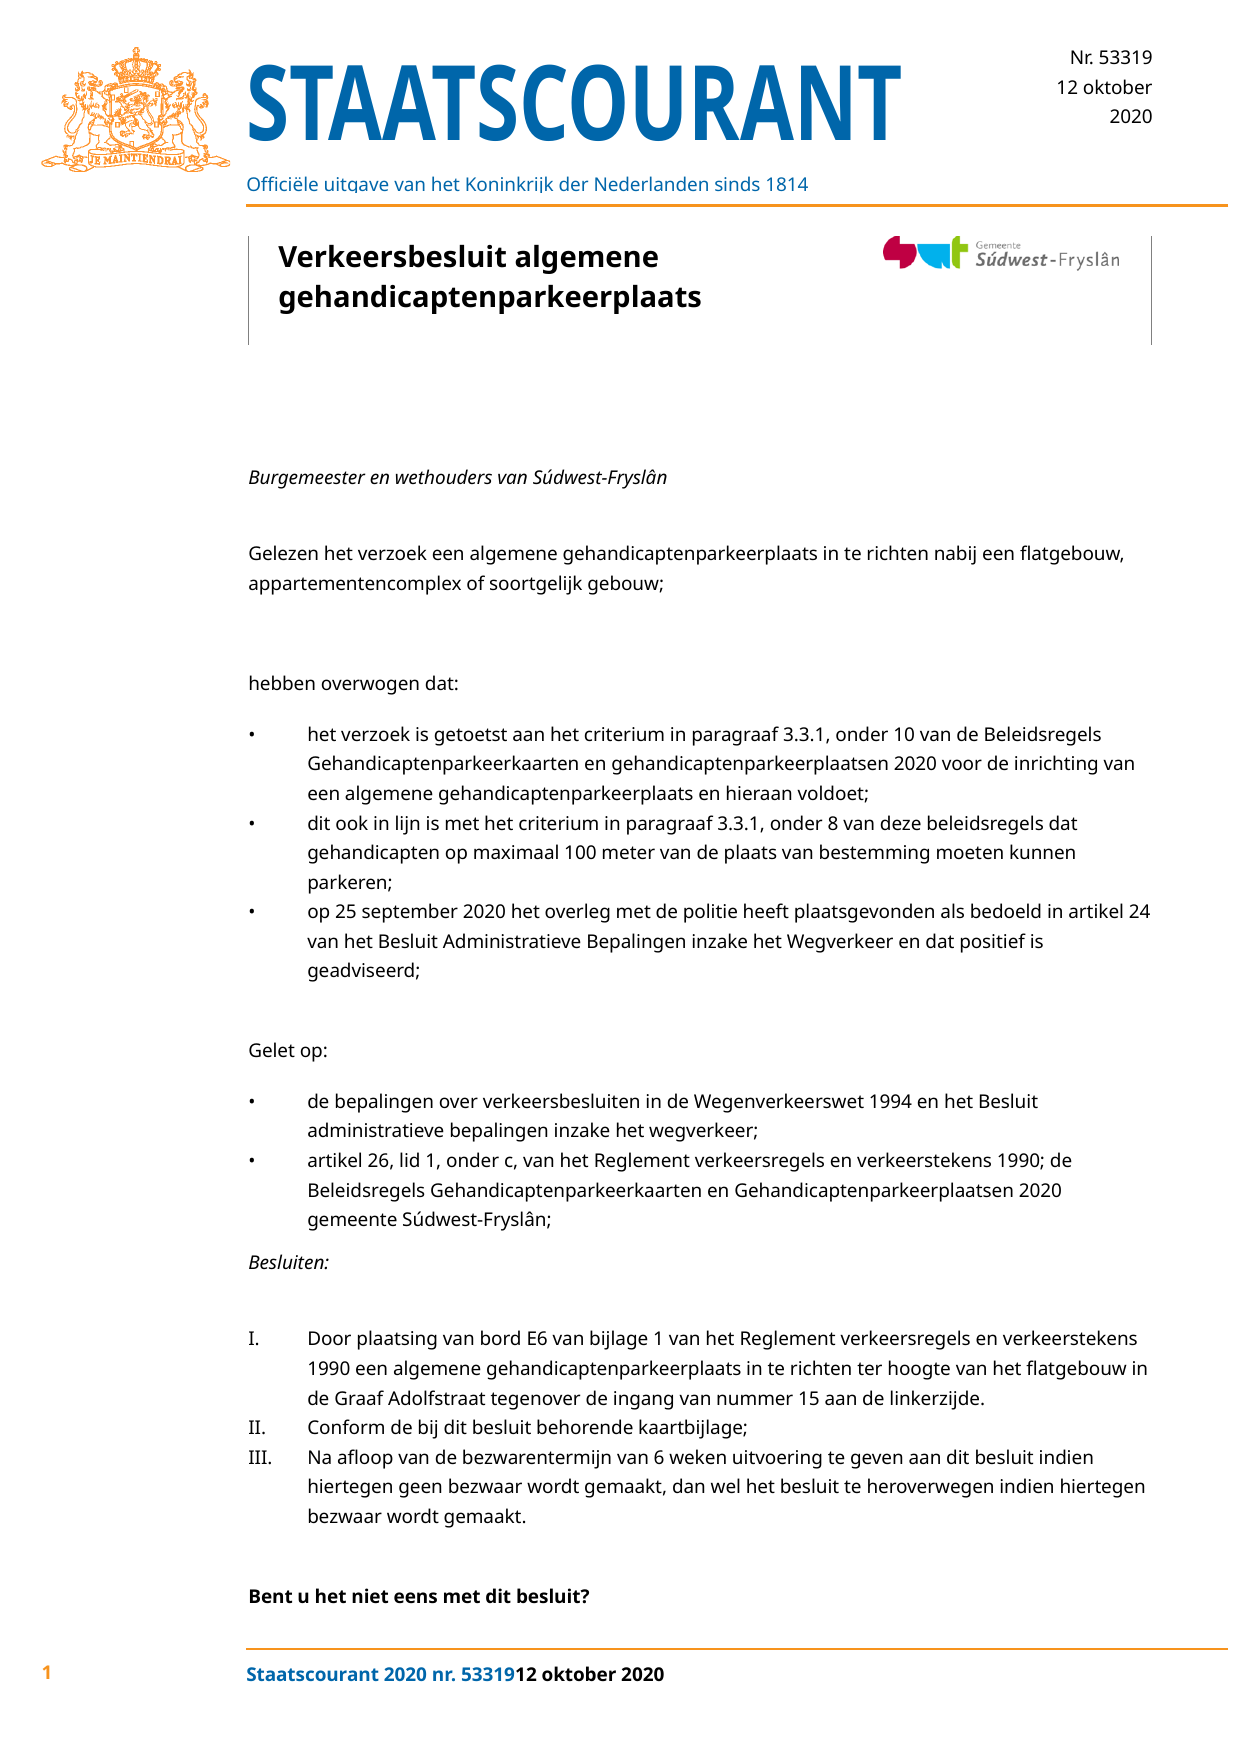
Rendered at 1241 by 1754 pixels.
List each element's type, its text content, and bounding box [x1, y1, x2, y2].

list dit ook in lijn is met het criterium in paragraaf 3.3.1, onder 8 van deze beleidsregels dat gehandicapten op maximaal 100 meter van de plaats van bestemming moeten kunnen parkeren; [248, 810, 1152, 894]
list Conform de bij dit besluit behorende kaartbijlage; [248, 1414, 1152, 1440]
text Gelet op: [248, 1038, 1152, 1063]
table_header [850, 236, 1151, 345]
picture [882, 236, 1119, 272]
picture [41, 47, 231, 172]
text Gelezen het verzoek een algemene gehandicaptenparkeerplaats in te richten nabij een flatgebouw, appartementencomplex of soortgelijk gebouw; [248, 540, 1152, 595]
list de bepalingen over verkeersbesluiten in de Wegenverkeerswet 1994 en het Besluit administratieve bepalingen inzake het wegverkeer; [248, 1088, 1152, 1143]
list artikel 26, lid 1, onder c, van het Reglement verkeersregels en verkeerstekens 1990; de Beleidsregels Gehandicaptenparkeerkaarten en Gehandicaptenparkeerplaatsen 2020 gemeente Súdwest-Fryslân; [248, 1147, 1152, 1232]
text hebben overwogen dat: [248, 671, 1152, 696]
list Door plaatsing van bord E6 van bijlage 1 van het Reglement verkeersregels en verkeerstekens 1990 een algemene gehandicaptenparkeerplaats in te richten ter hoogte van het flatgebouw in de Graaf Adolfstraat tegenover de ingang van nummer 15 aan de linkerzijde. [248, 1326, 1152, 1411]
list het verzoek is getoetst aan het criterium in paragraaf 3.3.1, onder 10 van de Beleidsregels Gehandicaptenparkeerkaarten en gehandicaptenparkeerplaatsen 2020 voor de inrichting van een algemene gehandicaptenparkeerplaats en hieraan voldoet; [248, 721, 1152, 806]
text Besluiten: [248, 1249, 1152, 1275]
list op 25 september 2020 het overleg met de politie heeft plaatsgevonden als bedoeld in artikel 24 van het Besluit Administratieve Bepalingen inzake het Wegverkeer en dat positief is geadviseerd; [248, 898, 1152, 983]
text Bent u het niet eens met dit besluit? [248, 1583, 1152, 1609]
list Na afloop van de bezwarentermijn van 6 weken uitvoering te geven aan dit besluit indien hiertegen geen bezwaar wordt gemaakt, dan wel het besluit te heroverwegen indien hiertegen bezwaar wordt gemaakt. [248, 1444, 1152, 1529]
table_header Verkeersbesluit algemene gehandicaptenparkeerplaats [249, 236, 850, 345]
text Burgemeester en wethouders van Súdwest-Fryslân [248, 464, 1152, 490]
